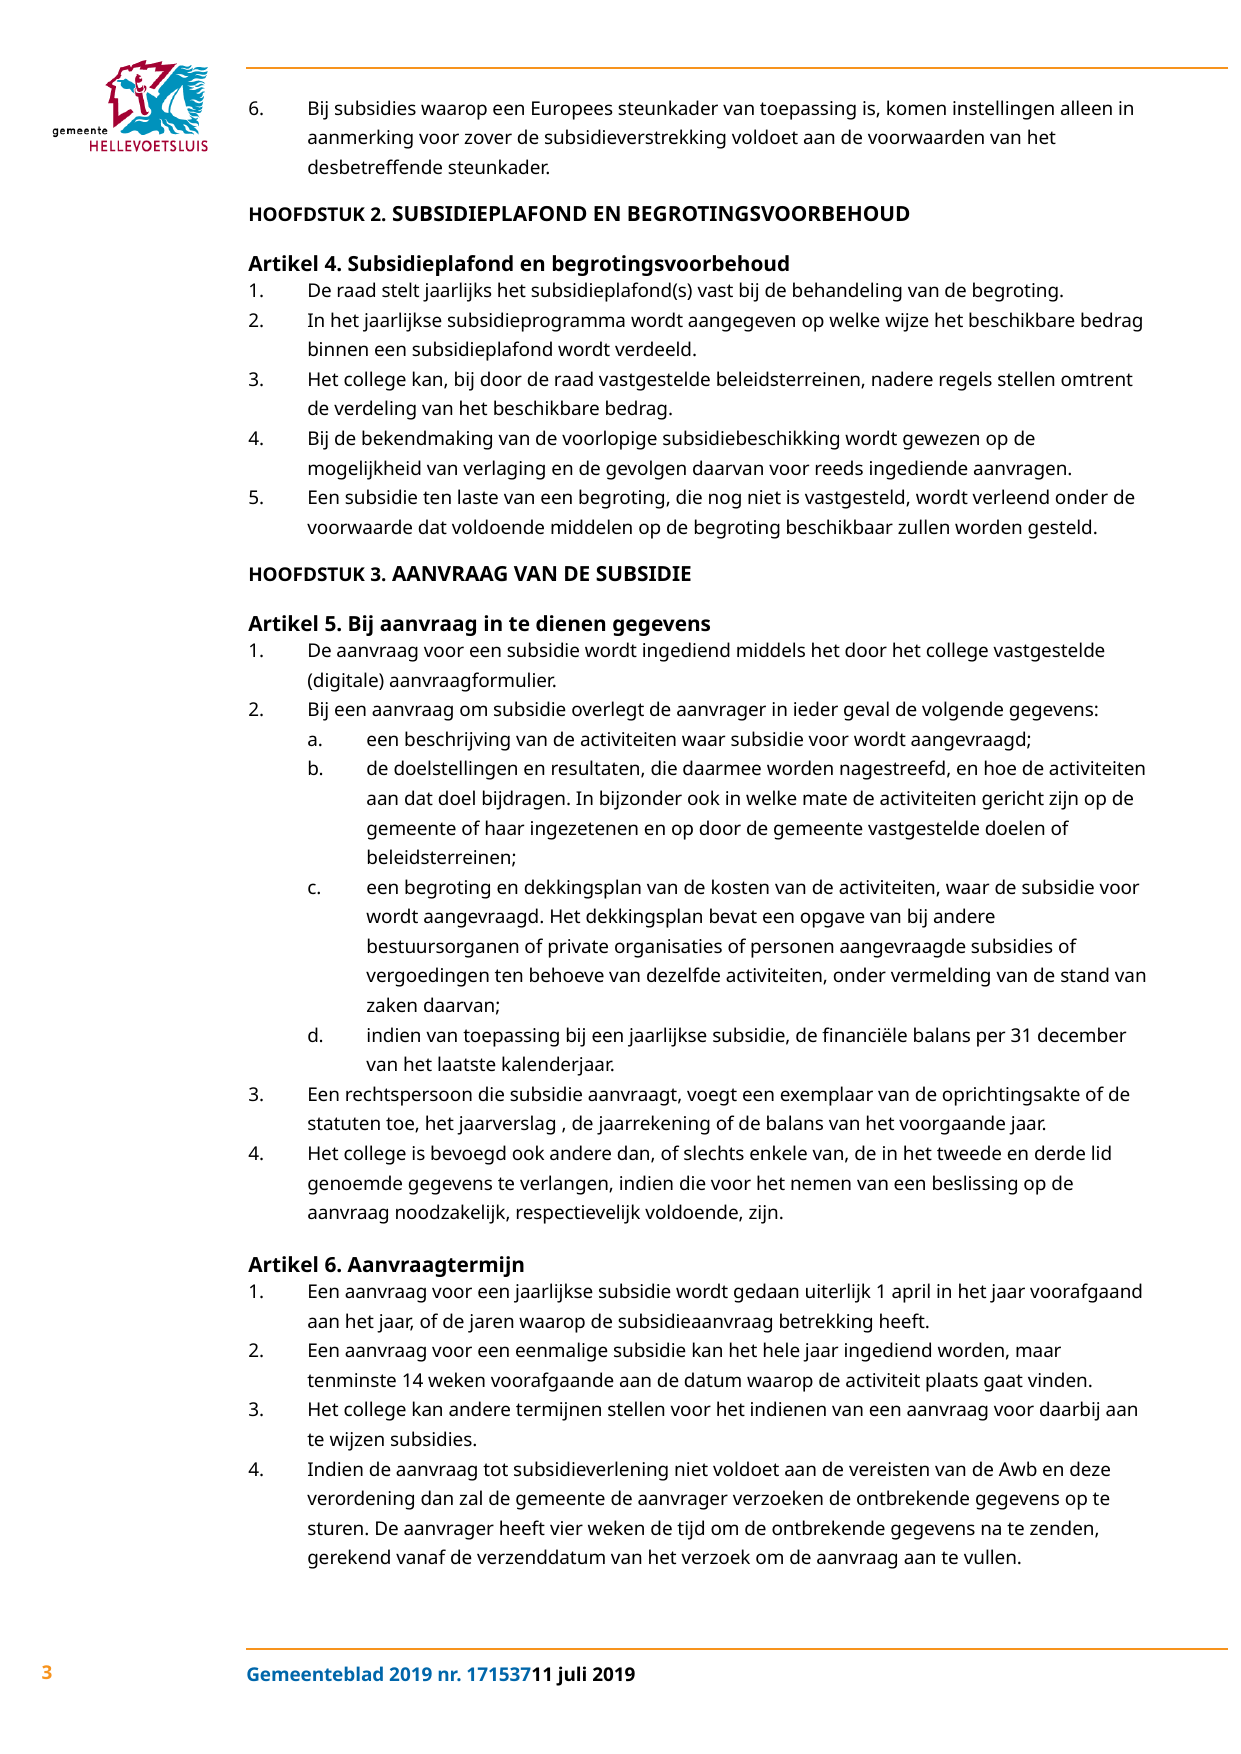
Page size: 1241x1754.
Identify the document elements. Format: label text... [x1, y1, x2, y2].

list Een subsidie ten laste van een begroting, die nog niet is vastgesteld, wordt verleend onder de voorwaarde dat voldoende middelen op de begroting beschikbaar zullen worden gesteld. [248, 484, 1152, 540]
list indien van toepassing bij een jaarlijkse subsidie, de financiële balans per 31 december van het laatste kalenderjaar. [307, 1022, 1152, 1077]
text Artikel 5. Bij aanvraag in te dienen gegevens [248, 609, 1152, 637]
list Bij de bekendmaking van de voorlopige subsidiebeschikking wordt gewezen op de mogelijkheid van verlaging en de gevolgen daarvan voor reeds ingediende aanvragen. [248, 425, 1152, 481]
list De aanvraag voor een subsidie wordt ingediend middels het door het college vastgestelde (digitale) aanvraagformulier. [248, 637, 1152, 693]
list Een aanvraag voor een eenmalige subsidie kan het hele jaar ingediend worden, maar tenminste 14 weken voorafgaande aan de datum waarop de activiteit plaats gaat vinden. [248, 1337, 1152, 1393]
list Een rechtspersoon die subsidie aanvraagt, voegt een exemplaar van de oprichtingsakte of de statuten toe, het jaarverslag , de jaarrekening of de balans van het voorgaande jaar. [248, 1081, 1152, 1136]
text HOOFDSTUK 2. SUBSIDIEPLAFOND EN BEGROTINGSVOORBEHOUD [248, 199, 1152, 228]
list Het college is bevoegd ook andere dan, of slechts enkele van, de in het tweede en derde lid genoemde gegevens te verlangen, indien die voor het nemen van een beslissing op de aanvraag noodzakelijk, respectievelijk voldoende, zijn. [248, 1140, 1152, 1225]
text Artikel 6. Aanvraagtermijn [248, 1250, 1152, 1278]
text Artikel 4. Subsidieplafond en begrotingsvoorbehoud [248, 249, 1152, 277]
list De raad stelt jaarlijks het subsidieplafond(s) vast bij de behandeling van de begroting. [248, 277, 1152, 303]
list Indien de aanvraag tot subsidieverlening niet voldoet aan de vereisten van de Awb en deze verordening dan zal de gemeente de aanvrager verzoeken de ontbrekende gegevens op te sturen. De aanvrager heeft vier weken de tijd om de ontbrekende gegevens na te zenden, gerekend vanaf de verzenddatum van het verzoek om de aanvraag aan te vullen. [248, 1456, 1152, 1570]
list een beschrijving van de activiteiten waar subsidie voor wordt aangevraagd; [307, 726, 1152, 752]
list Bij subsidies waarop een Europees steunkader van toepassing is, komen instellingen alleen in aanmerking voor zover de subsidieverstrekking voldoet aan de voorwaarden van het desbetreffende steunkader. [248, 95, 1152, 180]
list Het college kan, bij door de raad vastgestelde beleidsterreinen, nadere regels stellen omtrent de verdeling van het beschikbare bedrag. [248, 366, 1152, 421]
list een begroting en dekkingsplan van de kosten van de activiteiten, waar de subsidie voor wordt aangevraagd. Het dekkingsplan bevat een opgave van bij andere bestuursorganen of private organisaties of personen aangevraagde subsidies of vergoedingen ten behoeve van dezelfde activiteiten, onder vermelding van de stand van zaken daarvan; [307, 874, 1152, 1018]
list In het jaarlijkse subsidieprogramma wordt aangegeven op welke wijze het beschikbare bedrag binnen een subsidieplafond wordt verdeeld. [248, 307, 1152, 362]
picture [41, 47, 231, 172]
text HOOFDSTUK 3. AANVRAAG VAN DE SUBSIDIE [248, 559, 1152, 588]
list Een aanvraag voor een jaarlijkse subsidie wordt gedaan uiterlijk 1 april in het jaar voorafgaand aan het jaar, of de jaren waarop de subsidieaanvraag betrekking heeft. [248, 1278, 1152, 1333]
list Het college kan andere termijnen stellen voor het indienen van een aanvraag voor daarbij aan te wijzen subsidies. [248, 1397, 1152, 1452]
list Bij een aanvraag om subsidie overlegt de aanvrager in ieder geval de volgende gegevens: [248, 696, 1152, 722]
list de doelstellingen en resultaten, die daarmee worden nagestreefd, en hoe de activiteiten aan dat doel bijdragen. In bijzonder ook in welke mate de activiteiten gericht zijn op de gemeente of haar ingezetenen en op door de gemeente vastgestelde doelen of beleidsterreinen; [307, 756, 1152, 870]
